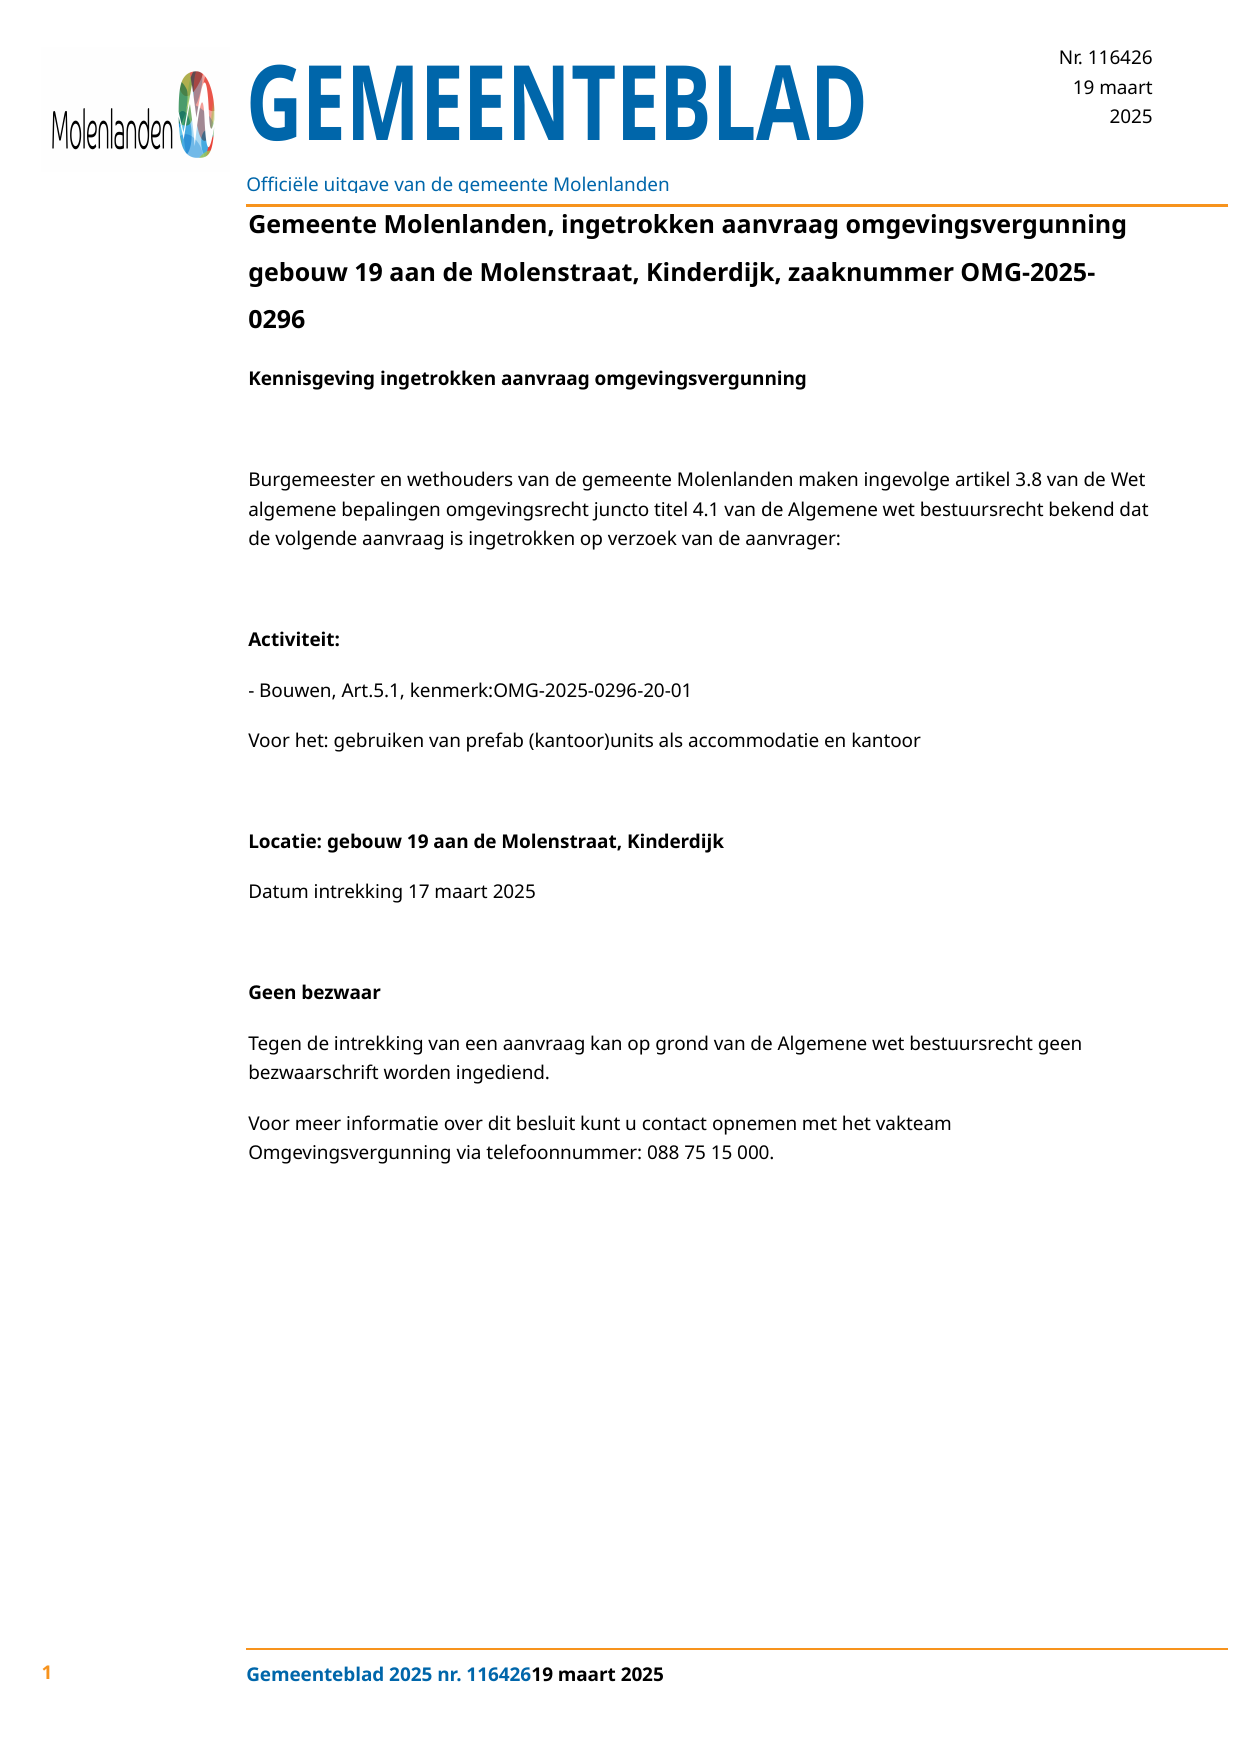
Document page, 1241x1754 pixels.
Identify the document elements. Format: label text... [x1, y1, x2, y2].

text Geen bezwaar [248, 979, 1152, 1005]
text Locatie: gebouw 19 aan de Molenstraat, Kinderdijk [248, 828, 1152, 854]
text Voor het: gebruiken van prefab (kantoor)units als accommodatie en kantoor [248, 727, 1152, 753]
text Voor meer informatie over dit besluit kunt u contact opnemen met het vakteam Omgevingsvergunning via telefoonnummer: 088 75 15 000. [248, 1110, 1152, 1165]
text Burgemeester en wethouders van de gemeente Molenlanden maken ingevolge artikel 3.8 van de Wet algemene bepalingen omgevingsrecht juncto titel 4.1 van de Algemene wet bestuursrecht bekend dat de volgende aanvraag is ingetrokken op verzoek van de aanvrager: [248, 466, 1152, 551]
text - Bouwen, Art.5.1, kenmerk:OMG-2025-0296-20-01 [248, 677, 1152, 702]
picture [41, 47, 231, 172]
text Kennisgeving ingetrokken aanvraag omgevingsvergunning [248, 366, 1152, 391]
text Gemeente Molenlanden, ingetrokken aanvraag omgevingsvergunning gebouw 19 aan de Molenstraat, Kinderdijk, zaaknummer OMG-2025-0296 [248, 207, 1152, 336]
text Datum intrekking 17 maart 2025 [248, 878, 1152, 904]
text Tegen de intrekking van een aanvraag kan op grond van de Algemene wet bestuursrecht geen bezwaarschrift worden ingediend. [248, 1030, 1152, 1085]
text Activiteit: [248, 626, 1152, 652]
